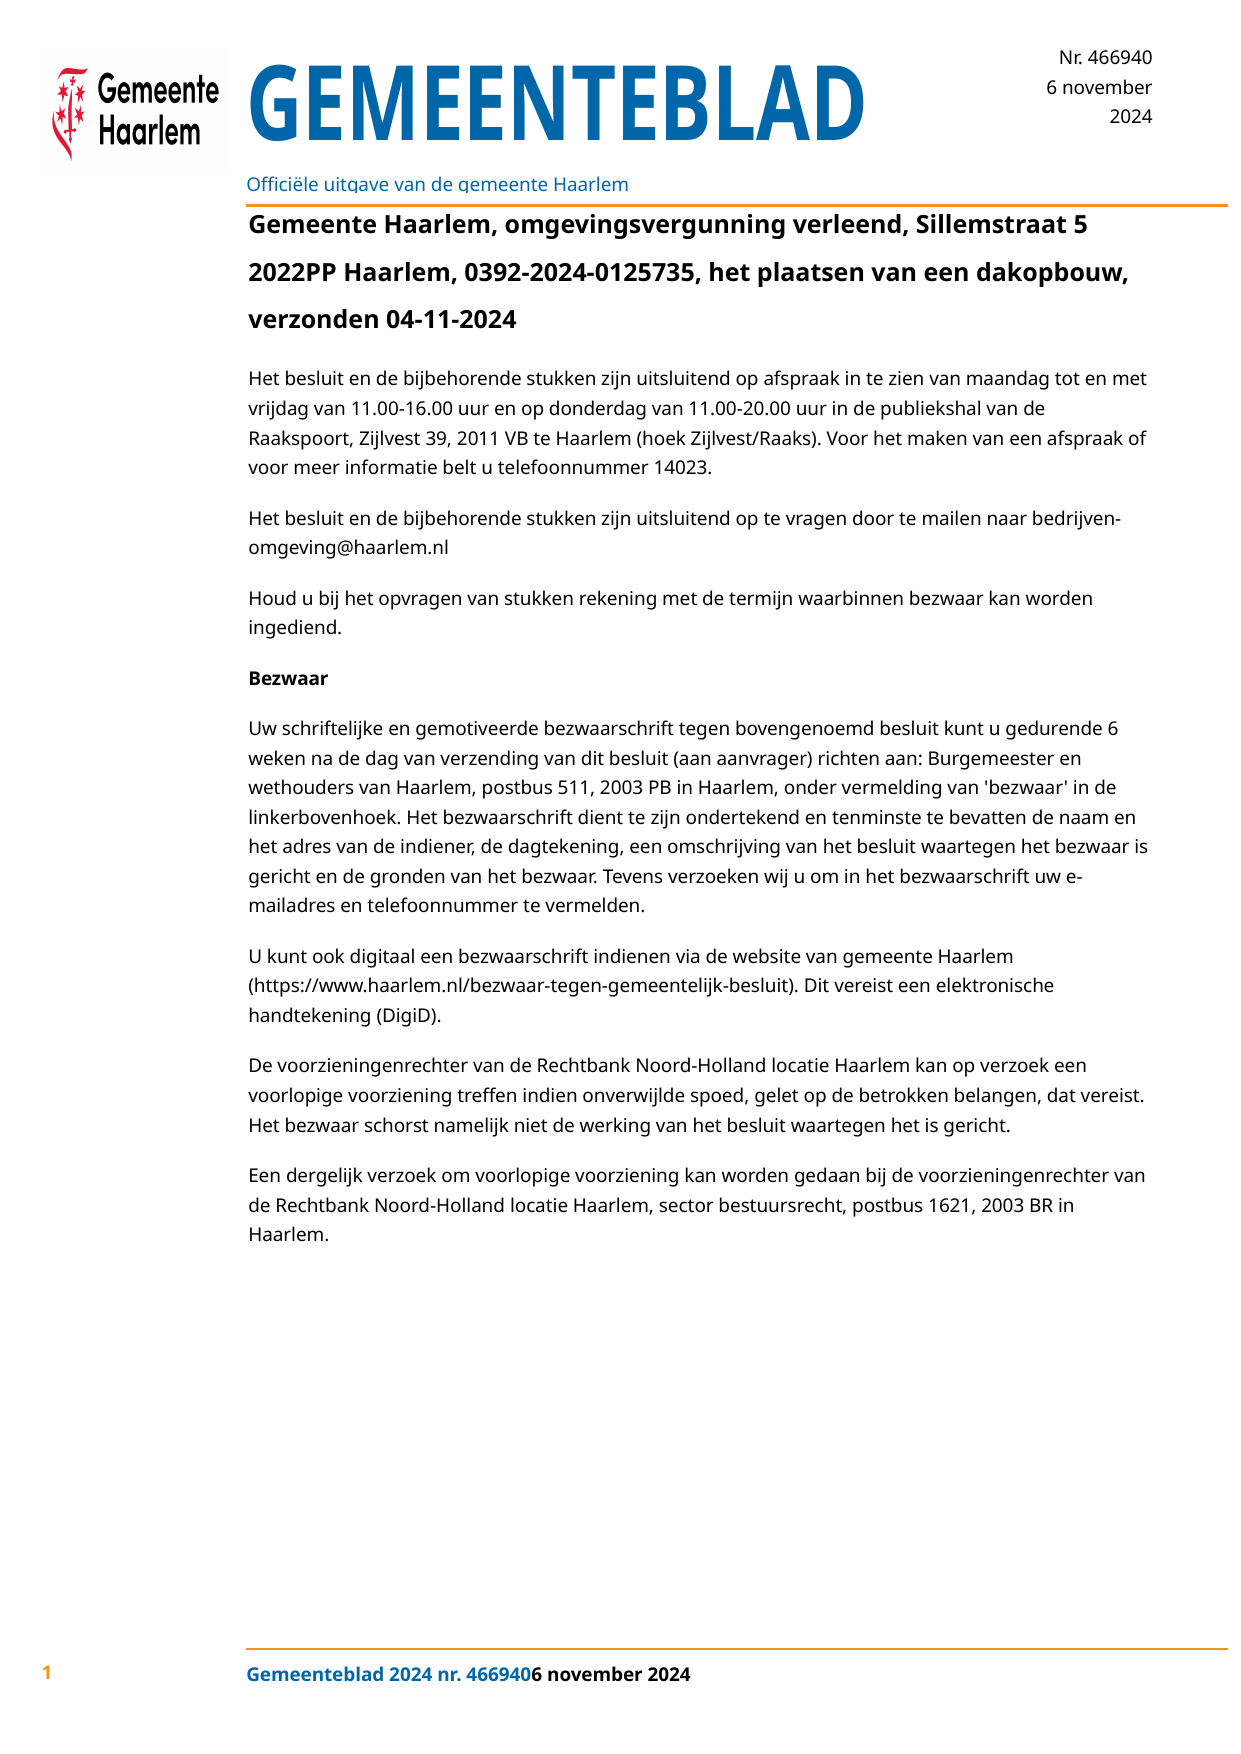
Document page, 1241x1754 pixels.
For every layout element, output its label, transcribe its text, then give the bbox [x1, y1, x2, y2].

text Uw schriftelijke en gemotiveerde bezwaarschrift tegen bovengenoemd besluit kunt u gedurende 6 weken na de dag van verzending van dit besluit (aan aanvrager) richten aan: Burgemeester en wethouders van Haarlem, postbus 511, 2003 PB in Haarlem, onder vermelding van 'bezwaar' in de linkerbovenhoek. Het bezwaarschrift dient te zijn ondertekend en tenminste te bevatten de naam en het adres van de indiener, de dagtekening, een omschrijving van het besluit waartegen het bezwaar is gericht en de gronden van het bezwaar. Tevens verzoeken wij u om in het bezwaarschrift uw e-mailadres en telefoonnummer te vermelden. [248, 715, 1152, 918]
text Houd u bij het opvragen van stukken rekening met de termijn waarbinnen bezwaar kan worden ingediend. [248, 585, 1152, 640]
text Een dergelijk verzoek om voorlopige voorziening kan worden gedaan bij de voorzieningenrechter van de Rechtbank Noord-Holland locatie Haarlem, sector bestuursrecht, postbus 1621, 2003 BR in Haarlem. [248, 1162, 1152, 1247]
text Bezwaar [248, 665, 1152, 690]
text Het besluit en de bijbehorende stukken zijn uitsluitend op afspraak in te zien van maandag tot en met vrijdag van 11.00-16.00 uur en op donderdag van 11.00-20.00 uur in de publiekshal van de Raakspoort, Zijlvest 39, 2011 VB te Haarlem (hoek Zijlvest/Raaks). Voor het maken van een afspraak of voor meer informatie belt u telefoonnummer 14023. [248, 366, 1152, 480]
text Het besluit en de bijbehorende stukken zijn uitsluitend op te vragen door te mailen naar bedrijven-omgeving@haarlem.nl [248, 505, 1152, 560]
text U kunt ook digitaal een bezwaarschrift indienen via de website van gemeente Haarlem (https://www.haarlem.nl/bezwaar-tegen-gemeentelijk-besluit). Dit vereist een elektronische handtekening (DigiD). [248, 943, 1152, 1028]
picture [41, 47, 231, 172]
text Gemeente Haarlem, omgevingsvergunning verleend, Sillemstraat 5 2022PP Haarlem, 0392-2024-0125735, het plaatsen van een dakopbouw, verzonden 04-11-2024 [248, 207, 1152, 336]
text De voorzieningenrechter van de Rechtbank Noord-Holland locatie Haarlem kan op verzoek een voorlopige voorziening treffen indien onverwijlde spoed, gelet op de betrokken belangen, dat vereist. Het bezwaar schorst namelijk niet de werking van het besluit waartegen het is gericht. [248, 1053, 1152, 1137]
